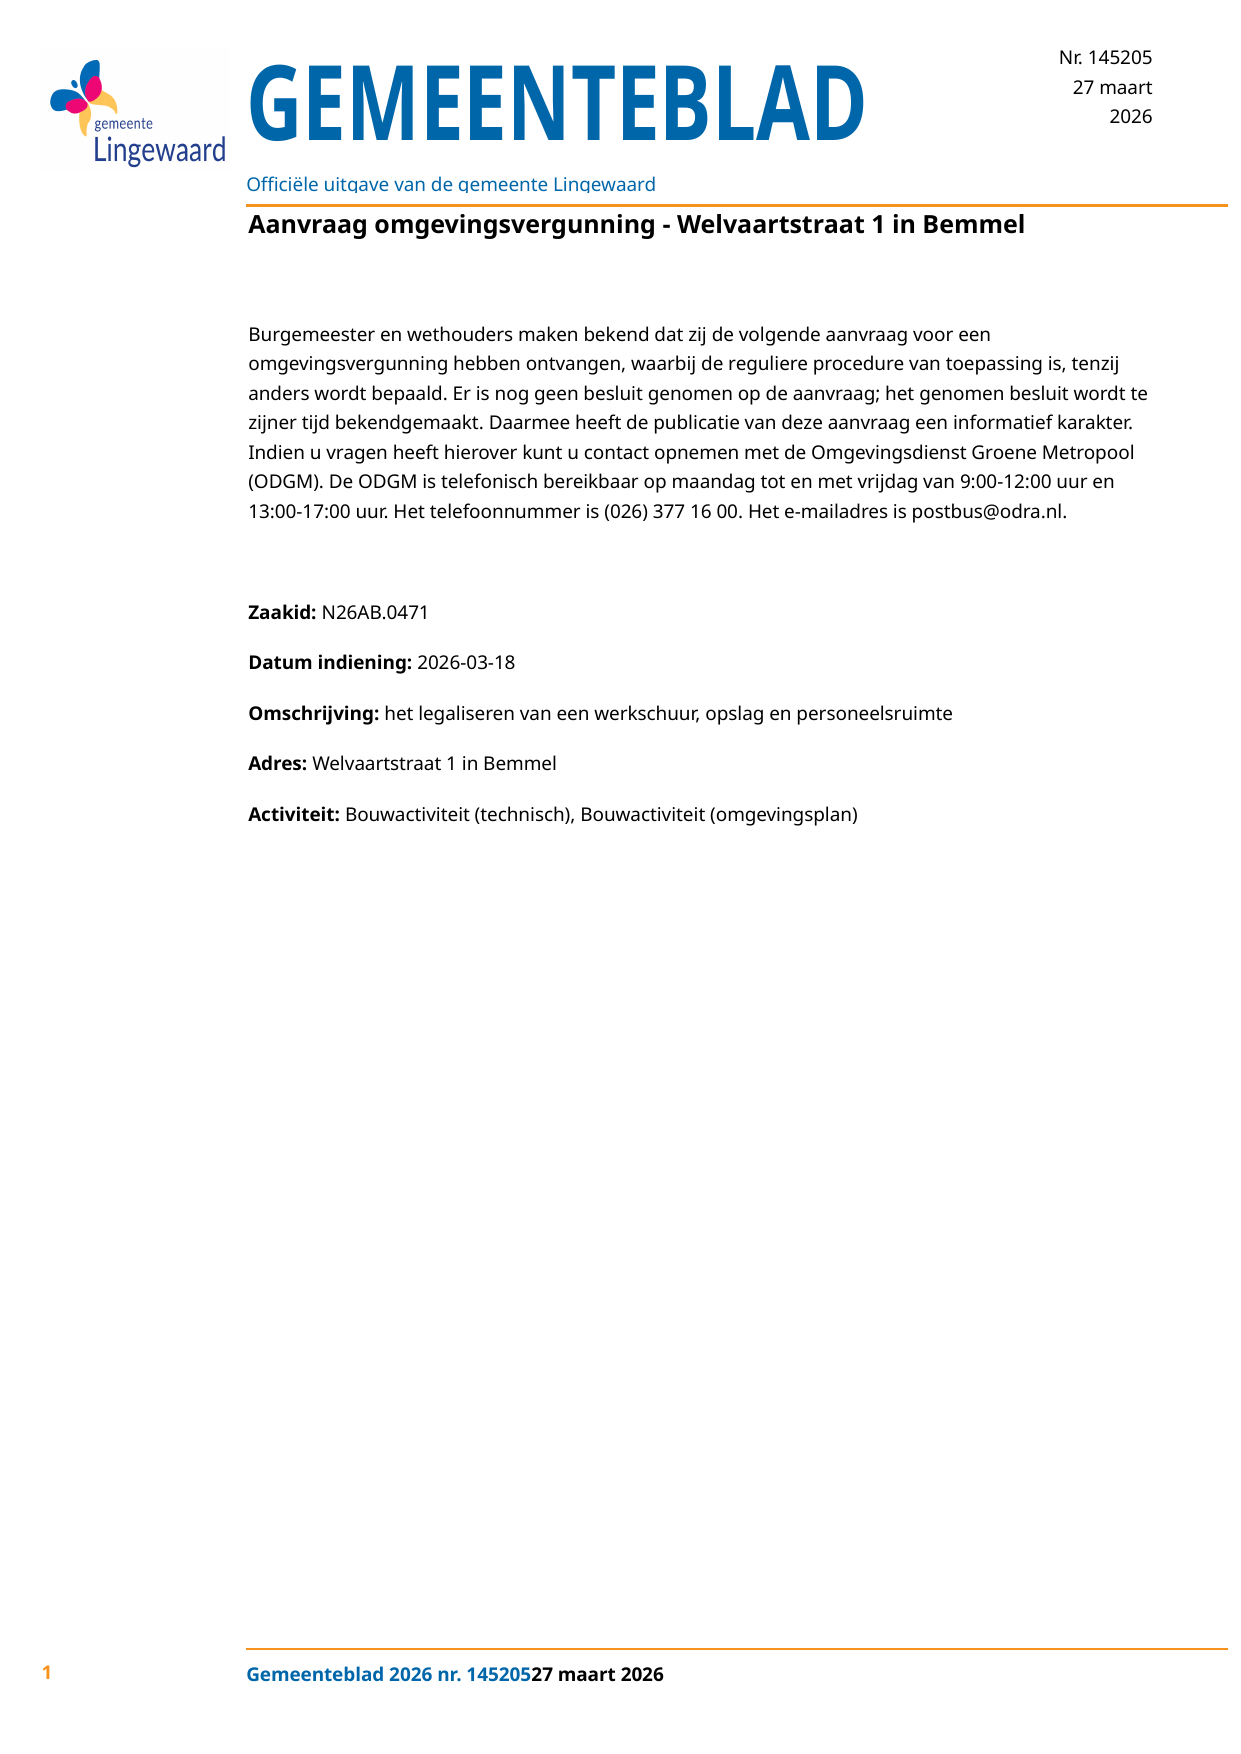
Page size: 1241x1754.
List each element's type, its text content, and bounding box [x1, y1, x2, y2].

picture [41, 47, 231, 172]
text Zaakid: N26AB.0471 [248, 599, 1152, 625]
text Aanvraag omgevingsvergunning - Welvaartstraat 1 in Bemmel [248, 207, 1152, 241]
text Datum indiening: 2026-03-18 [248, 649, 1152, 675]
text Omschrijving: het legaliseren van een werkschuur, opslag en personeelsruimte [248, 700, 1152, 726]
text Activiteit: Bouwactiviteit (technisch), Bouwactiviteit (omgevingsplan) [248, 801, 1152, 826]
text Burgemeester en wethouders maken bekend dat zij de volgende aanvraag voor een omgevingsvergunning hebben ontvangen, waarbij de reguliere procedure van toepassing is, tenzij anders wordt bepaald. Er is nog geen besluit genomen op de aanvraag; het genomen besluit wordt te zijner tijd bekendgemaakt. Daarmee heeft de publicatie van deze aanvraag een informatief karakter. Indien u vragen heeft hierover kunt u contact opnemen met de Omgevingsdienst Groene Metropool (ODGM). De ODGM is telefonisch bereikbaar op maandag tot en met vrijdag van 9:00-12:00 uur en 13:00-17:00 uur. Het telefoonnummer is (026) 377 16 00. Het e-mailadres is postbus@odra.nl. [248, 321, 1152, 524]
text Adres: Welvaartstraat 1 in Bemmel [248, 750, 1152, 776]
